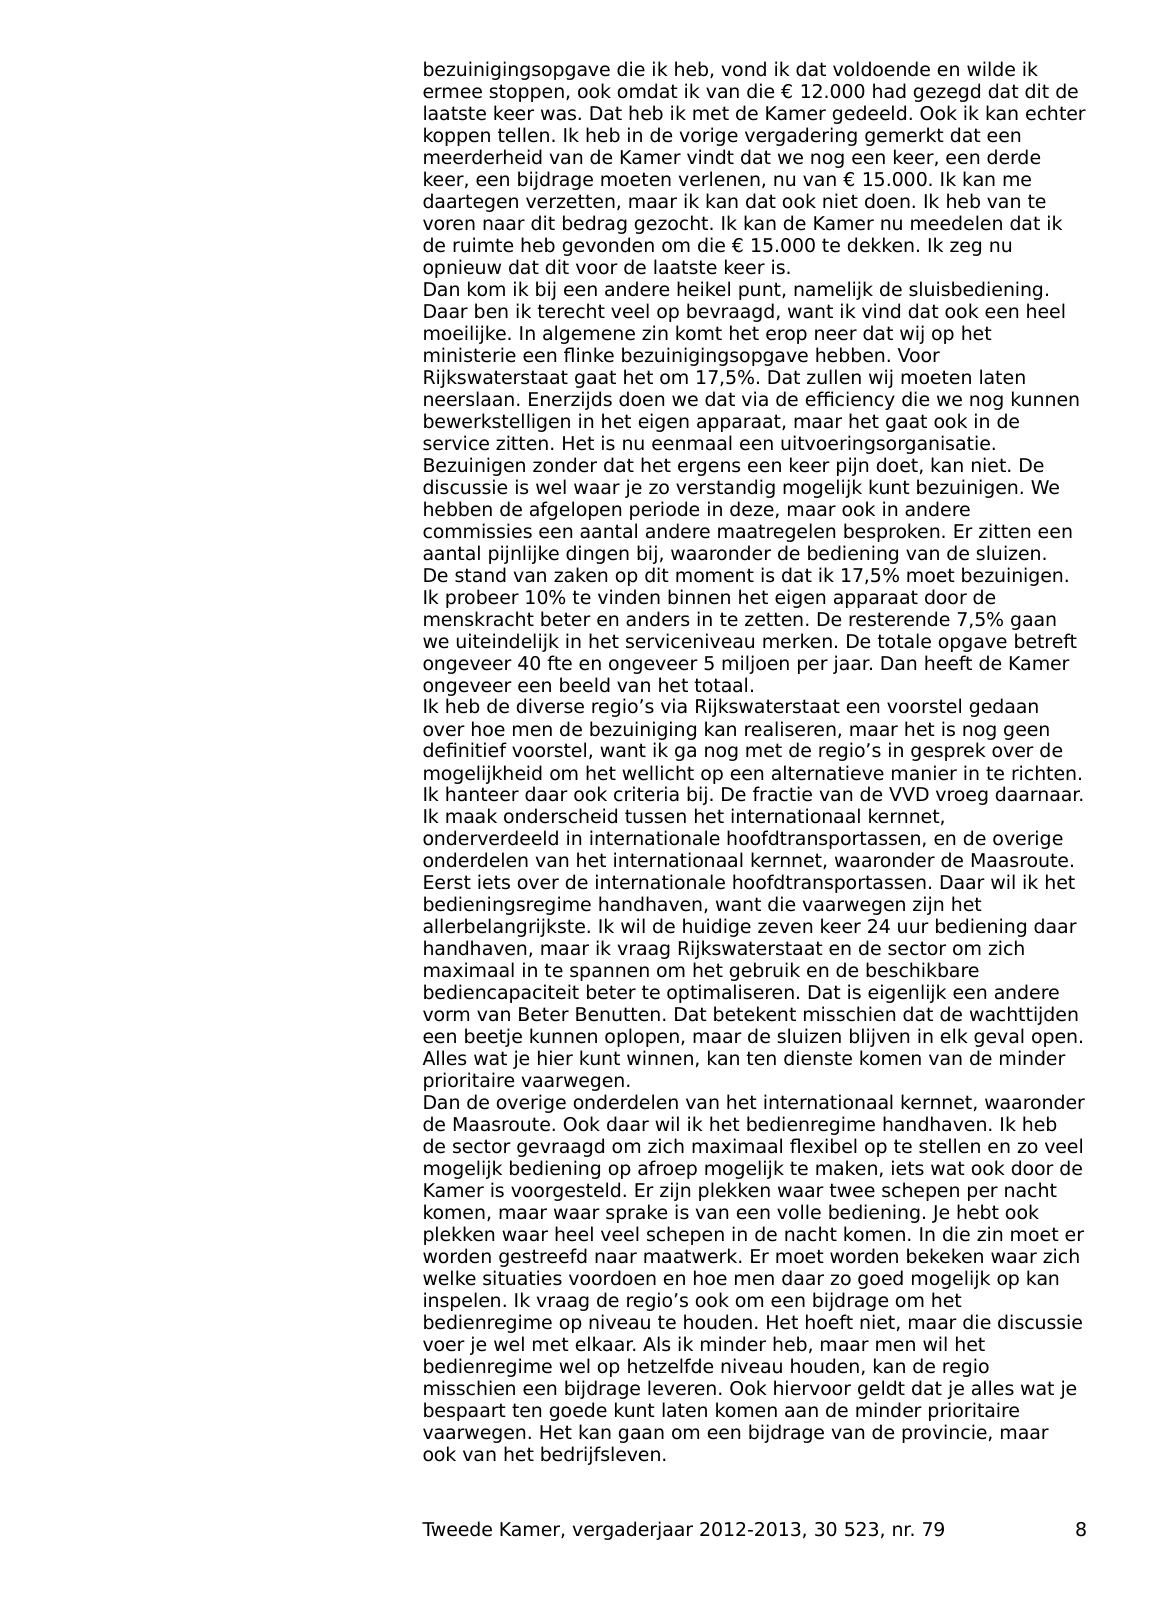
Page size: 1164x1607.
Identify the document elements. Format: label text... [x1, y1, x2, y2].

text Ik heb de diverse regio’s via Rijkswaterstaat een voorstel gedaan over hoe men de bezuiniging kan realiseren, maar het is nog geen definitief voorstel, want ik ga nog met de regio’s in gesprek over de mogelijkheid om het wellicht op een alternatieve manier in te richten. Ik hanteer daar ook criteria bij. De fractie van de VVD vroeg daarnaar. Ik maak onderscheid tussen het internationaal kernnet, onderverdeeld in internationale hoofdtransportassen, en de overige onderdelen van het internationaal kernnet, waaronder de Maasroute. Eerst iets over de internationale hoofdtransportassen. Daar wil ik het bedieningsregime handhaven, want die vaarwegen zijn het allerbelangrijkste. Ik wil de huidige zeven keer 24 uur bediening daar handhaven, maar ik vraag Rijkswaterstaat en de sector om zich maximaal in te spannen om het gebruik en de beschikbare bediencapaciteit beter te optimaliseren. Dat is eigenlijk een andere vorm van Beter Benutten. Dat betekent misschien dat de wachttijden een beetje kunnen oplopen, maar de sluizen blijven in elk geval open. Alles wat je hier kunt winnen, kan ten dienste komen van de minder prioritaire vaarwegen. [422, 696, 1087, 1092]
text Dan kom ik bij een andere heikel punt, namelijk de sluisbediening. Daar ben ik terecht veel op bevraagd, want ik vind dat ook een heel moeilijke. In algemene zin komt het erop neer dat wij op het ministerie een flinke bezuinigingsopgave hebben. Voor Rijkswaterstaat gaat het om 17,5%. Dat zullen wij moeten laten neerslaan. Enerzijds doen we dat via de efficiency die we nog kunnen bewerkstelligen in het eigen apparaat, maar het gaat ook in de service zitten. Het is nu eenmaal een uitvoeringsorganisatie. Bezuinigen zonder dat het ergens een keer pijn doet, kan niet. De discussie is wel waar je zo verstandig mogelijk kunt bezuinigen. We hebben de afgelopen periode in deze, maar ook in andere commissies een aantal andere maatregelen besproken. Er zitten een aantal pijnlijke dingen bij, waaronder de bediening van de sluizen. [422, 279, 1087, 564]
text Dan de overige onderdelen van het internationaal kernnet, waaronder de Maasroute. Ook daar wil ik het bedienregime handhaven. Ik heb de sector gevraagd om zich maximaal flexibel op te stellen en zo veel mogelijk bediening op afroep mogelijk te maken, iets wat ook door de Kamer is voorgesteld. Er zijn plekken waar twee schepen per nacht komen, maar waar sprake is van een volle bediening. Je hebt ook plekken waar heel veel schepen in de nacht komen. In die zin moet er worden gestreefd naar maatwerk. Er moet worden bekeken waar zich welke situaties voordoen en hoe men daar zo goed mogelijk op kan inspelen. Ik vraag de regio’s ook om een bijdrage om het bedienregime op niveau te houden. Het hoeft niet, maar die discussie voer je wel met elkaar. Als ik minder heb, maar men wil het bedienregime wel op hetzelfde niveau houden, kan de regio misschien een bijdrage leveren. Ook hiervoor geldt dat je alles wat je bespaart ten goede kunt laten komen aan de minder prioritaire vaarwegen. Het kan gaan om een bijdrage van de provincie, maar ook van het bedrijfsleven. [422, 1092, 1087, 1466]
text bezuinigingsopgave die ik heb, vond ik dat voldoende en wilde ik ermee stoppen, ook omdat ik van die € 12.000 had gezegd dat dit de laatste keer was. Dat heb ik met de Kamer gedeeld. Ook ik kan echter koppen tellen. Ik heb in de vorige vergadering gemerkt dat een meerderheid van de Kamer vindt dat we nog een keer, een derde keer, een bijdrage moeten verlenen, nu van € 15.000. Ik kan me daartegen verzetten, maar ik kan dat ook niet doen. Ik heb van te voren naar dit bedrag gezocht. Ik kan de Kamer nu meedelen dat ik de ruimte heb gevonden om die € 15.000 te dekken. Ik zeg nu opnieuw dat dit voor de laatste keer is. [422, 59, 1087, 279]
text De stand van zaken op dit moment is dat ik 17,5% moet bezuinigen. Ik probeer 10% te vinden binnen het eigen apparaat door de menskracht beter en anders in te zetten. De resterende 7,5% gaan we uiteindelijk in het serviceniveau merken. De totale opgave betreft ongeveer 40 fte en ongeveer 5 miljoen per jaar. Dan heeft de Kamer ongeveer een beeld van het totaal. [422, 564, 1087, 696]
